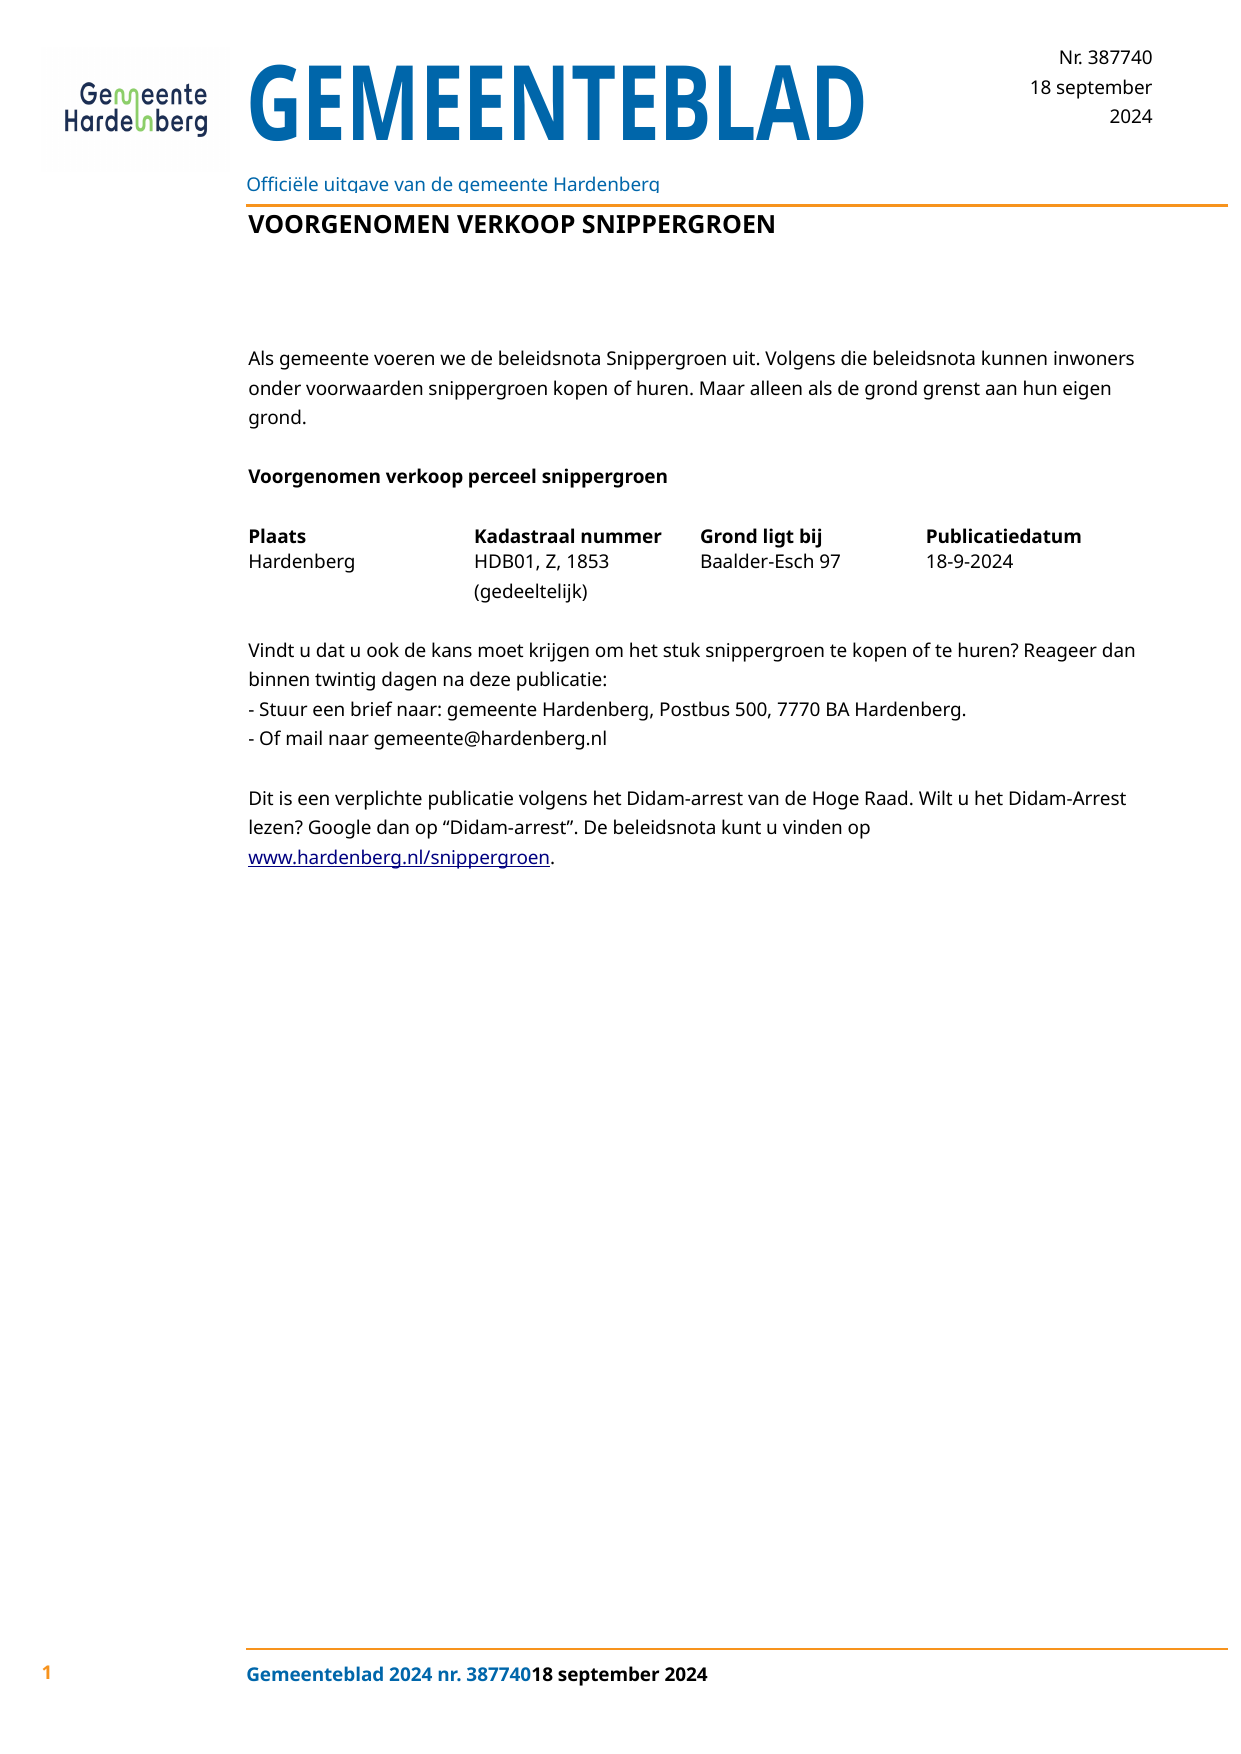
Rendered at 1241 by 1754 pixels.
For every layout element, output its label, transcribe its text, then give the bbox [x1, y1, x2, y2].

text Dit is een verplichte publicatie volgens het Didam-arrest van de Hoge Raad. Wilt u het Didam-Arrest lezen? Google dan op “Didam-arrest”. De beleidsnota kunt u vinden op www.hardenberg.nl/snippergroen. [248, 785, 1152, 869]
table_cell Baalder-Esch 97 [700, 549, 926, 604]
table_cell 18-9-2024 [926, 549, 1152, 604]
table_header Plaats [248, 523, 474, 549]
table_cell Hardenberg [248, 549, 474, 604]
text - Of mail naar gemeente@hardenberg.nl [248, 726, 1152, 751]
picture [41, 47, 231, 172]
text VOORGENOMEN VERKOOP SNIPPERGROEN [248, 207, 1152, 241]
text Als gemeente voeren we de beleidsnota Snippergroen uit. Volgens die beleidsnota kunnen inwoners onder voorwaarden snippergroen kopen of huren. Maar alleen als de grond grenst aan hun eigen grond. [248, 345, 1152, 430]
table_header Publicatiedatum [926, 523, 1152, 549]
table_cell HDB01, Z, 1853 (gedeeltelijk) [474, 549, 700, 604]
table_header Kadastraal nummer [474, 523, 700, 549]
text - Stuur een brief naar: gemeente Hardenberg, Postbus 500, 7770 BA Hardenberg. [248, 696, 1152, 722]
text Vindt u dat u ook de kans moet krijgen om het stuk snippergroen te kopen of te huren? Reageer dan binnen twintig dagen na deze publicatie: [248, 637, 1152, 692]
text Voorgenomen verkoop perceel snippergroen [248, 464, 1152, 489]
table_header Grond ligt bij [700, 523, 926, 549]
